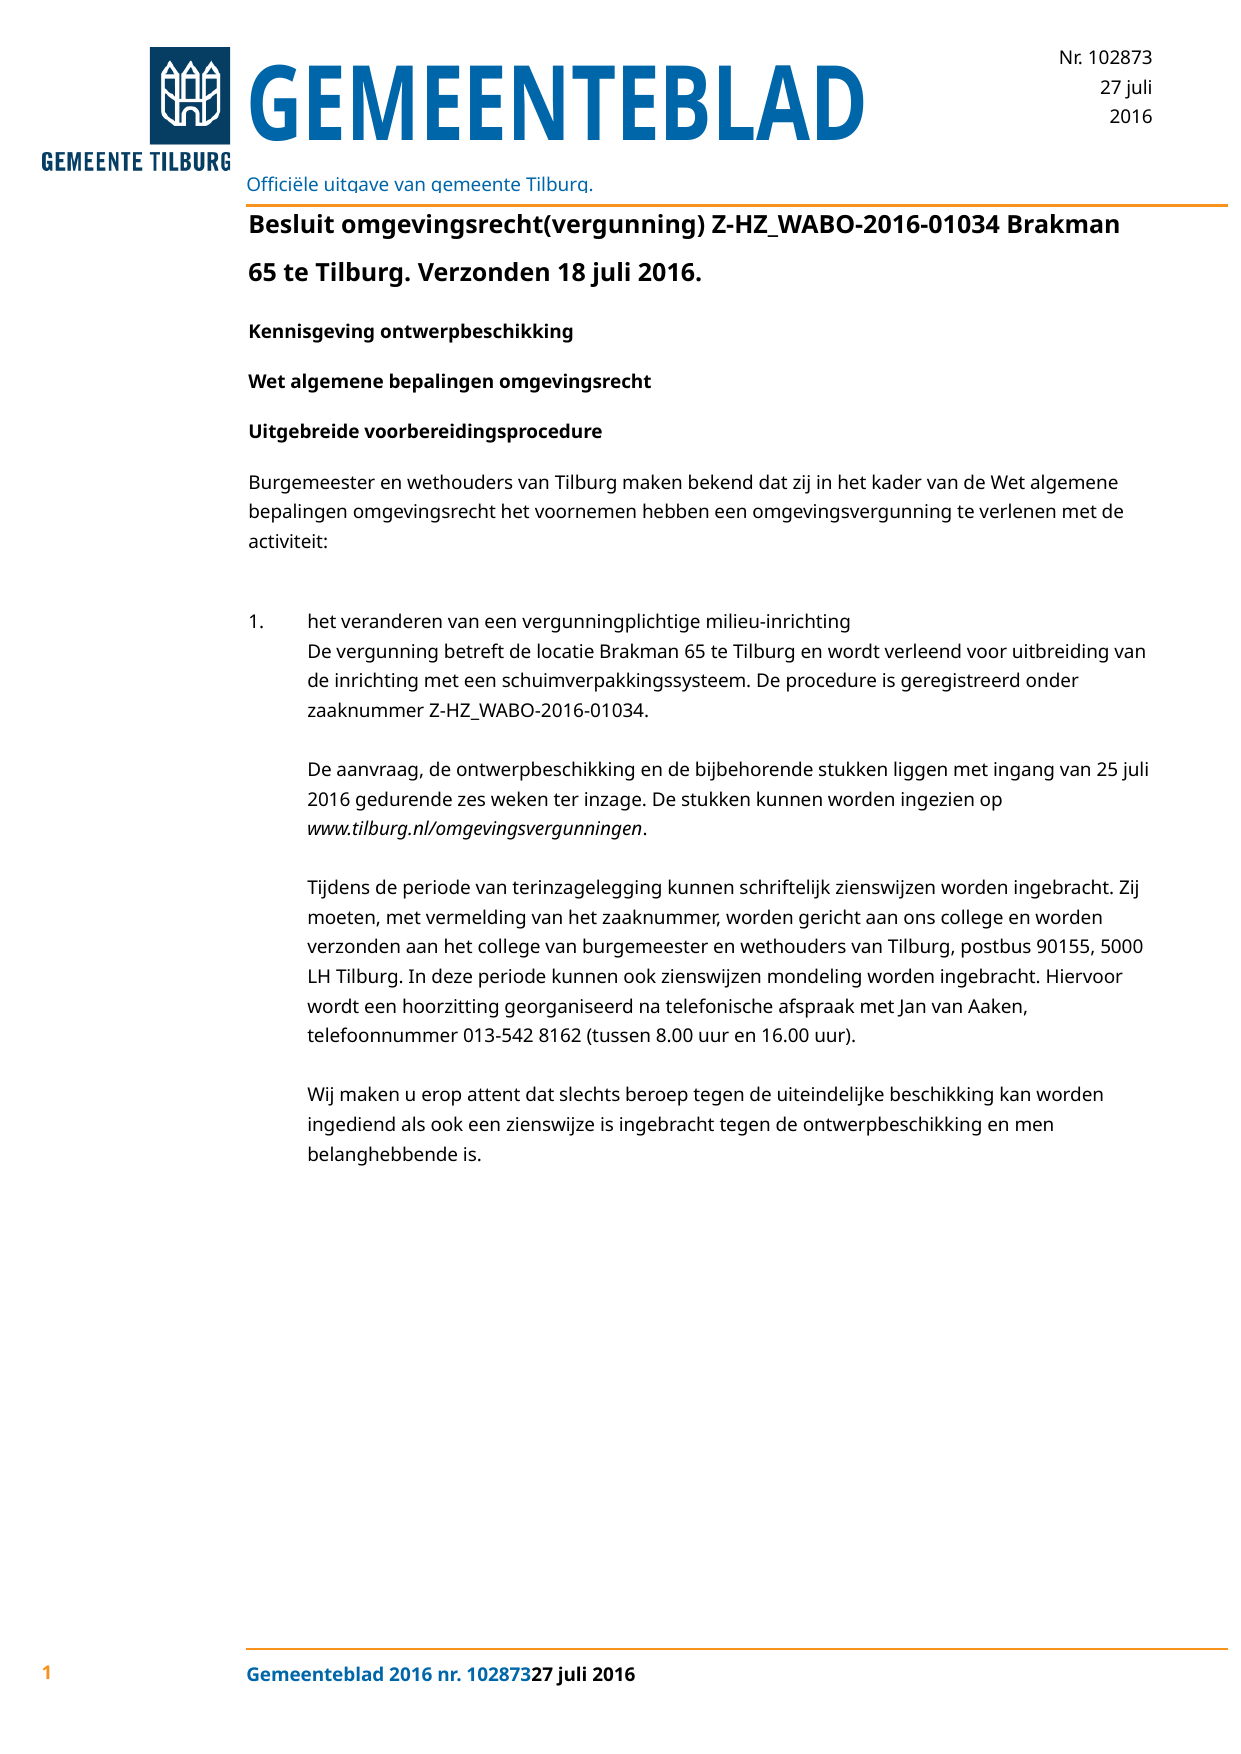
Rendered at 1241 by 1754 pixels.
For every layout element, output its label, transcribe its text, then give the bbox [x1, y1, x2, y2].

text Besluit omgevingsrecht(vergunning) Z-HZ_WABO-2016-01034 Brakman 65 te Tilburg. Verzonden 18 juli 2016. [248, 207, 1152, 288]
text Wet algemene bepalingen omgevingsrecht [248, 368, 1152, 394]
list Wij maken u erop attent dat slechts beroep tegen de uiteindelijke beschikking kan worden ingediend als ook een zienswijze is ingebracht tegen de ontwerpbeschikking en men belanghebbende is. [248, 1082, 1152, 1167]
list het veranderen van een vergunningplichtige milieu-inrichting [248, 608, 1152, 634]
picture [41, 47, 231, 172]
list De aanvraag, de ontwerpbeschikking en de bijbehorende stukken liggen met ingang van 25 juli 2016 gedurende zes weken ter inzage. De stukken kunnen worden ingezien op www.tilburg.nl/omgevingsvergunningen. [248, 756, 1152, 841]
text Burgemeester en wethouders van Tilburg maken bekend dat zij in het kader van de Wet algemene bepalingen omgevingsrecht het voornemen hebben een omgevingsvergunning te verlenen met de activiteit: [248, 469, 1152, 554]
text Kennisgeving ontwerpbeschikking [248, 318, 1152, 344]
text Uitgebreide voorbereidingsprocedure [248, 419, 1152, 444]
list Tijdens de periode van terinzagelegging kunnen schriftelijk zienswijzen worden ingebracht. Zij moeten, met vermelding van het zaaknummer, worden gericht aan ons college en worden verzonden aan het college van burgemeester en wethouders van Tilburg, postbus 90155, 5000 LH Tilburg. In deze periode kunnen ook zienswijzen mondeling worden ingebracht. Hiervoor wordt een hoorzitting georganiseerd na telefonische afspraak met Jan van Aaken, telefoonnummer 013-542 8162 (tussen 8.00 uur en 16.00 uur). [248, 874, 1152, 1048]
list De vergunning betreft de locatie Brakman 65 te Tilburg en wordt verleend voor uitbreiding van de inrichting met een schuimverpakkingssysteem. De procedure is geregistreerd onder zaaknummer Z-HZ_WABO-2016-01034. [248, 638, 1152, 723]
